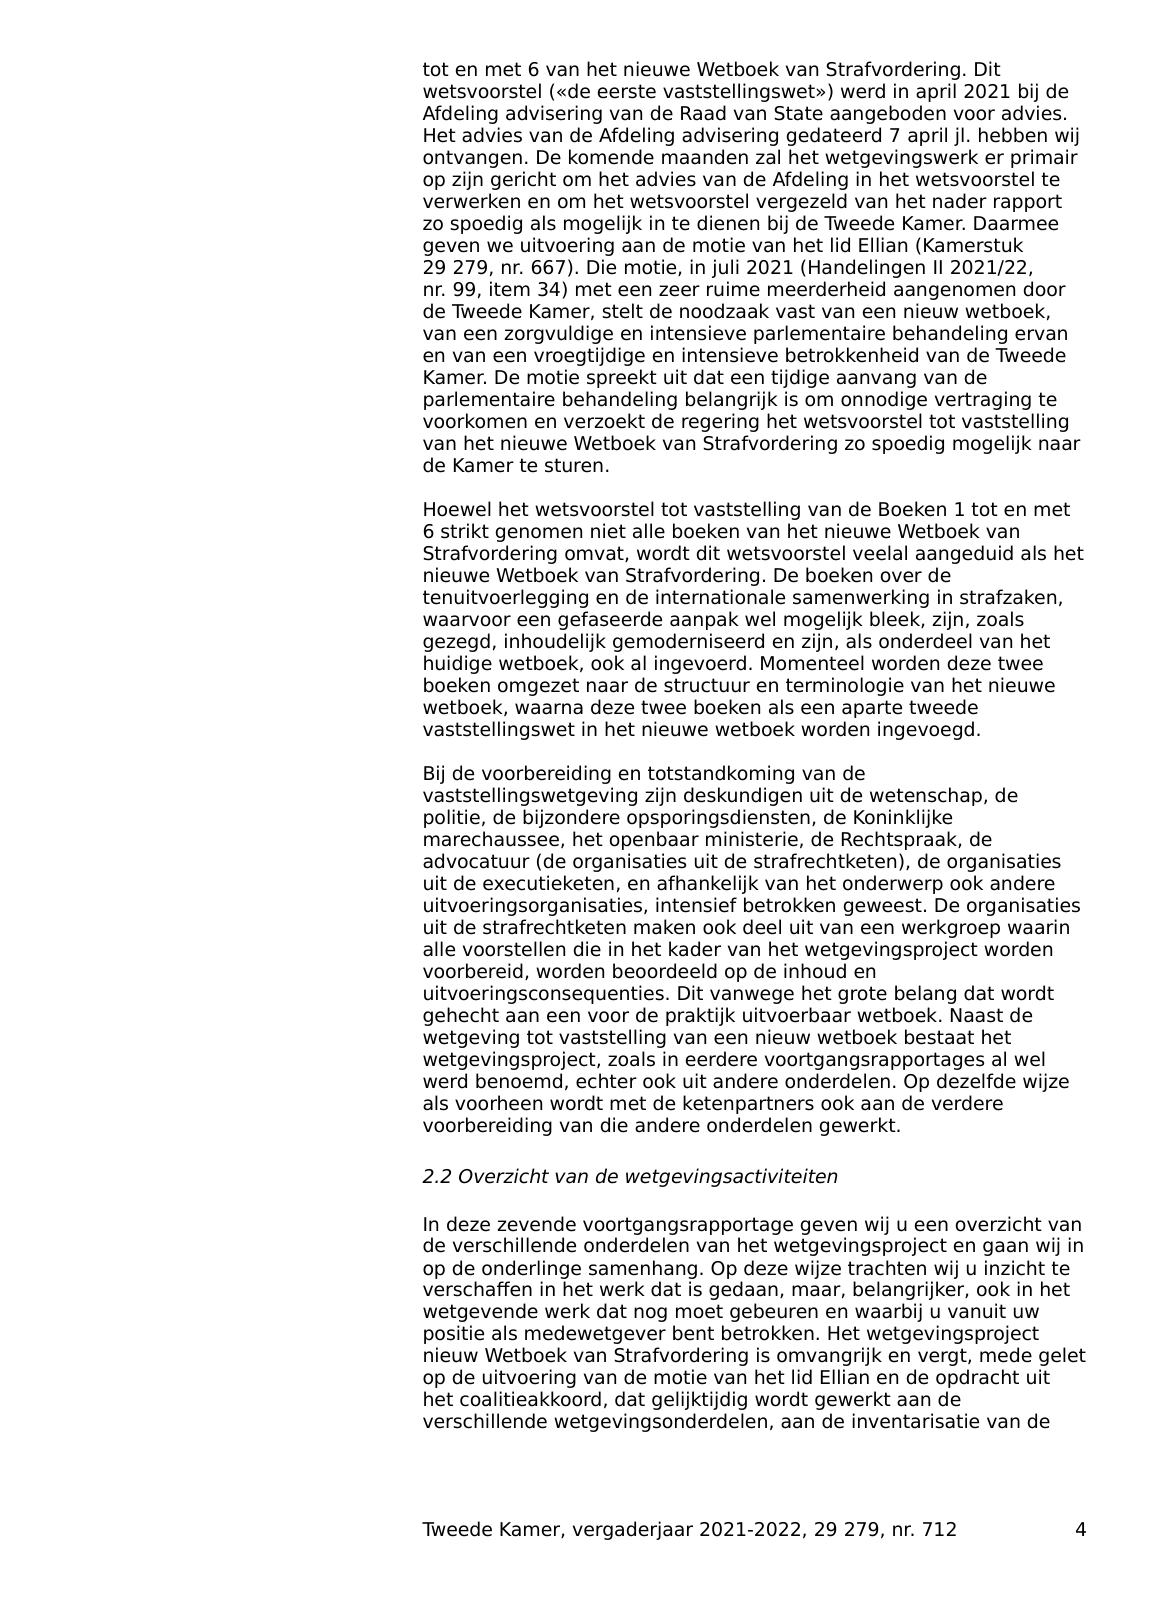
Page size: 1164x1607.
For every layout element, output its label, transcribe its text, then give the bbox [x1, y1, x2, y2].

text In deze zevende voortgangsrapportage geven wij u een overzicht van de verschillende onderdelen van het wetgevingsproject en gaan wij in op de onderlinge samenhang. Op deze wijze trachten wij u inzicht te verschaffen in het werk dat is gedaan, maar, belangrijker, ook in het wetgevende werk dat nog moet gebeuren en waarbij u vanuit uw positie als medewetgever bent betrokken. Het wetgevingsproject nieuw Wetboek van Strafvordering is omvangrijk en vergt, mede gelet op de uitvoering van de motie van het lid Ellian en de opdracht uit het coalitieakkoord, dat gelijktijdig wordt gewerkt aan de verschillende wetgevingsonderdelen, aan de inventarisatie van de [422, 1213, 1087, 1433]
subtitle 2.2 Overzicht van de wetgevingsactiviteiten [422, 1166, 1087, 1188]
text tot en met 6 van het nieuwe Wetboek van Strafvordering. Dit wetsvoorstel («de eerste vaststellingswet») werd in april 2021 bij de Afdeling advisering van de Raad van State aangeboden voor advies. Het advies van de Afdeling advisering gedateerd 7 april jl. hebben wij ontvangen. De komende maanden zal het wetgevingswerk er primair op zijn gericht om het advies van de Afdeling in het wetsvoorstel te verwerken en om het wetsvoorstel vergezeld van het nader rapport zo spoedig als mogelijk in te dienen bij de Tweede Kamer. Daarmee geven we uitvoering aan de motie van het lid Ellian (Kamerstuk 29 279, nr. 667). Die motie, in juli 2021 (Handelingen II 2021/22, nr. 99, item 34) met een zeer ruime meerderheid aangenomen door de Tweede Kamer, stelt de noodzaak vast van een nieuw wetboek, van een zorgvuldige en intensieve parlementaire behandeling ervan en van een vroegtijdige en intensieve betrokkenheid van de Tweede Kamer. De motie spreekt uit dat een tijdige aanvang van de parlementaire behandeling belangrijk is om onnodige vertraging te voorkomen en verzoekt de regering het wetsvoorstel tot vaststelling van het nieuwe Wetboek van Strafvordering zo spoedig mogelijk naar de Kamer te sturen. [422, 59, 1087, 477]
text Bij de voorbereiding en totstandkoming van de vaststellingswetgeving zijn deskundigen uit de wetenschap, de politie, de bijzondere opsporingsdiensten, de Koninklijke marechaussee, het openbaar ministerie, de Rechtspraak, de advocatuur (de organisaties uit de strafrechtketen), de organisaties uit de executieketen, en afhankelijk van het onderwerp ook andere uitvoeringsorganisaties, intensief betrokken geweest. De organisaties uit de strafrechtketen maken ook deel uit van een werkgroep waarin alle voorstellen die in het kader van het wetgevingsproject worden voorbereid, worden beoordeeld op de inhoud en uitvoeringsconsequenties. Dit vanwege het grote belang dat wordt gehecht aan een voor de praktijk uitvoerbaar wetboek. Naast de wetgeving tot vaststelling van een nieuw wetboek bestaat het wetgevingsproject, zoals in eerdere voortgangsrapportages al wel werd benoemd, echter ook uit andere onderdelen. Op dezelfde wijze als voorheen wordt met de ketenpartners ook aan de verdere voorbereiding van die andere onderdelen gewerkt. [422, 763, 1087, 1136]
text Hoewel het wetsvoorstel tot vaststelling van de Boeken 1 tot en met 6 strikt genomen niet alle boeken van het nieuwe Wetboek van Strafvordering omvat, wordt dit wetsvoorstel veelal aangeduid als het nieuwe Wetboek van Strafvordering. De boeken over de tenuitvoerlegging en de internationale samenwerking in strafzaken, waarvoor een gefaseerde aanpak wel mogelijk bleek, zijn, zoals gezegd, inhoudelijk gemoderniseerd en zijn, als onderdeel van het huidige wetboek, ook al ingevoerd. Momenteel worden deze twee boeken omgezet naar de structuur en terminologie van het nieuwe wetboek, waarna deze twee boeken als een aparte tweede vaststellingswet in het nieuwe wetboek worden ingevoegd. [422, 499, 1087, 741]
